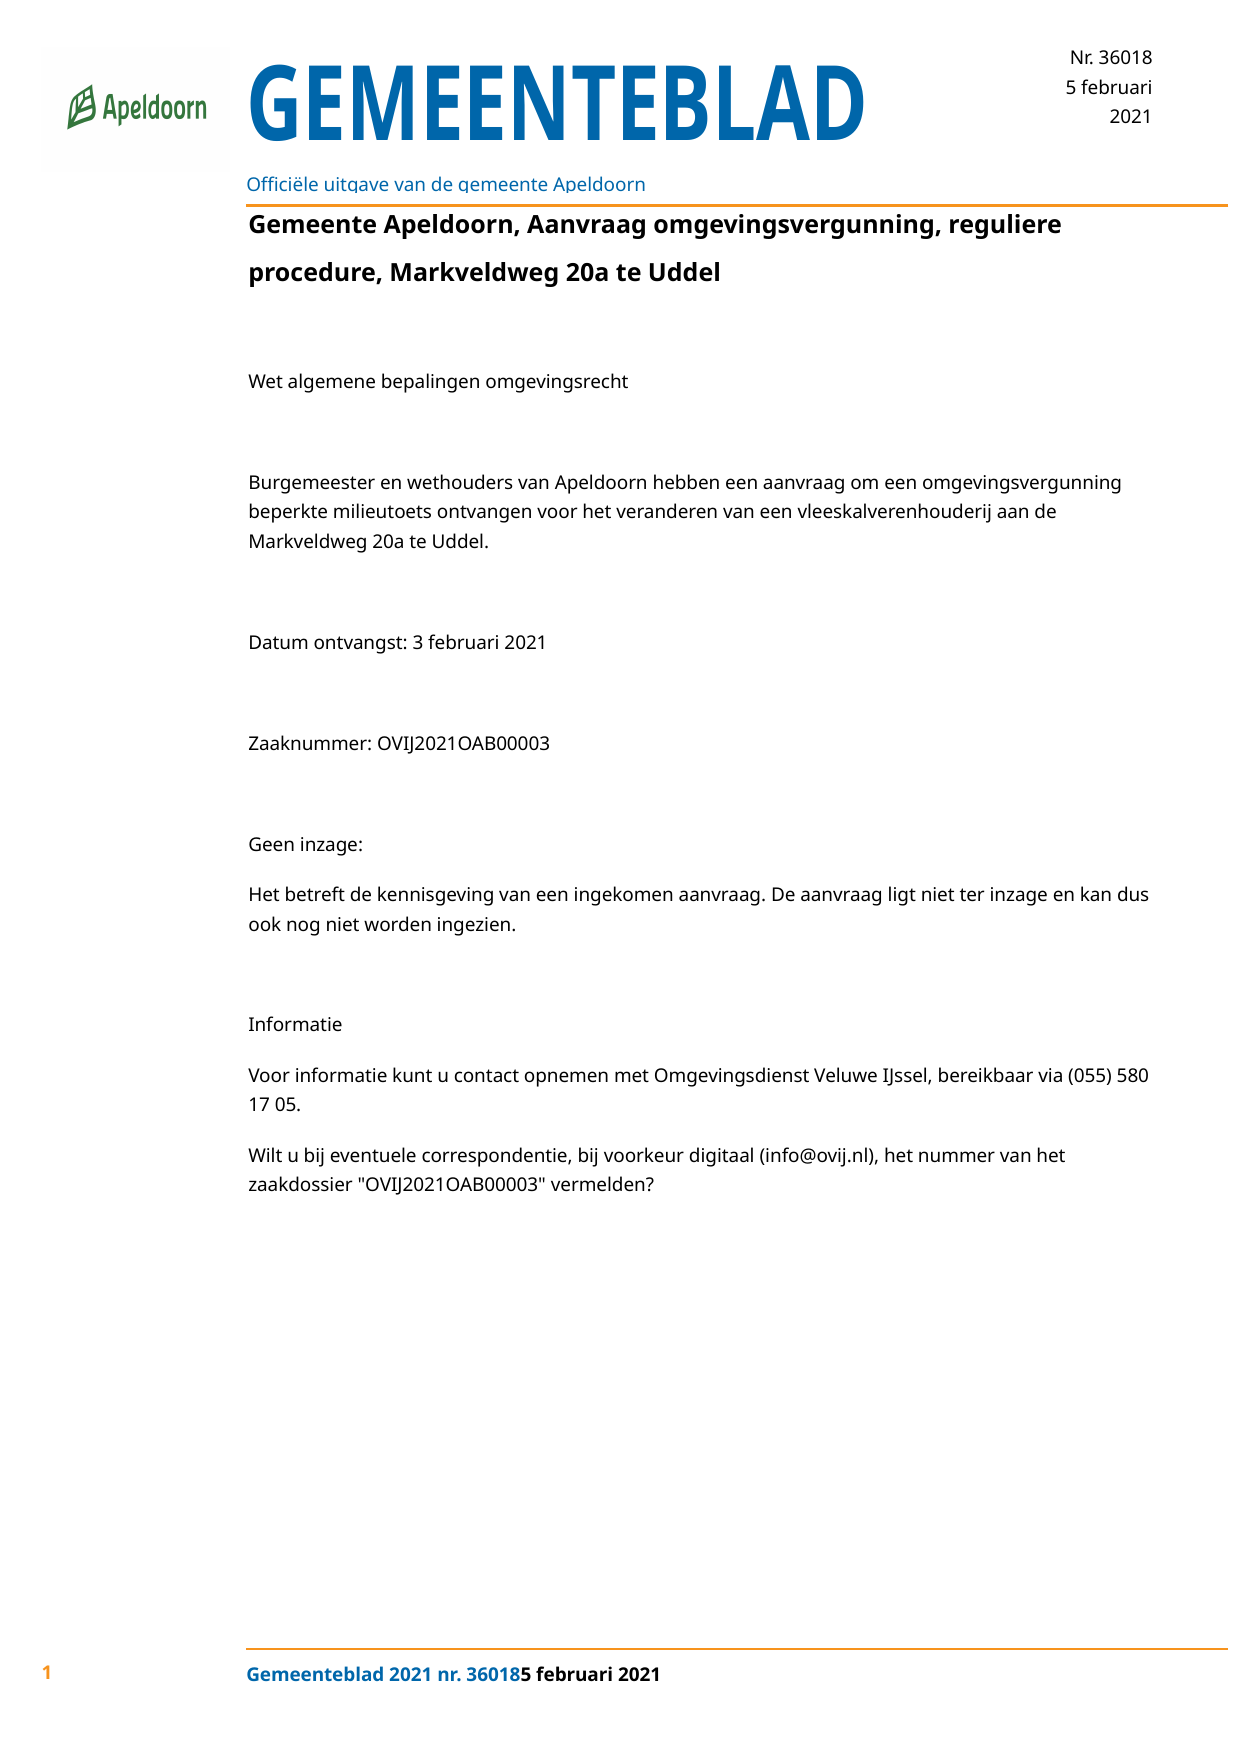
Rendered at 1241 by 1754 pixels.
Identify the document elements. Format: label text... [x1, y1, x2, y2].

text Gemeente Apeldoorn, Aanvraag omgevingsvergunning, reguliere procedure, Markveldweg 20a te Uddel [248, 207, 1152, 288]
text Geen inzage: [248, 831, 1152, 857]
text Datum ontvangst: 3 februari 2021 [248, 629, 1152, 655]
text Het betreft de kennisgeving van een ingekomen aanvraag. De aanvraag ligt niet ter inzage en kan dus ook nog niet worden ingezien. [248, 881, 1152, 937]
text Voor informatie kunt u contact opnemen met Omgevingsdienst Veluwe IJssel, bereikbaar via (055) 580 17 05. [248, 1062, 1152, 1117]
text Informatie [248, 1012, 1152, 1037]
text Zaaknummer: OVIJ2021OAB00003 [248, 730, 1152, 756]
text Wilt u bij eventuele correspondentie, bij voorkeur digitaal (info@ovij.nl), het nummer van het zaakdossier "OVIJ2021OAB00003" vermelden? [248, 1142, 1152, 1197]
picture [41, 47, 231, 172]
text Burgemeester en wethouders van Apeldoorn hebben een aanvraag om een omgevingsvergunning beperkte milieutoets ontvangen voor het veranderen van een vleeskalverenhouderij aan de Markveldweg 20a te Uddel. [248, 469, 1152, 554]
text Wet algemene bepalingen omgevingsrecht [248, 368, 1152, 394]
